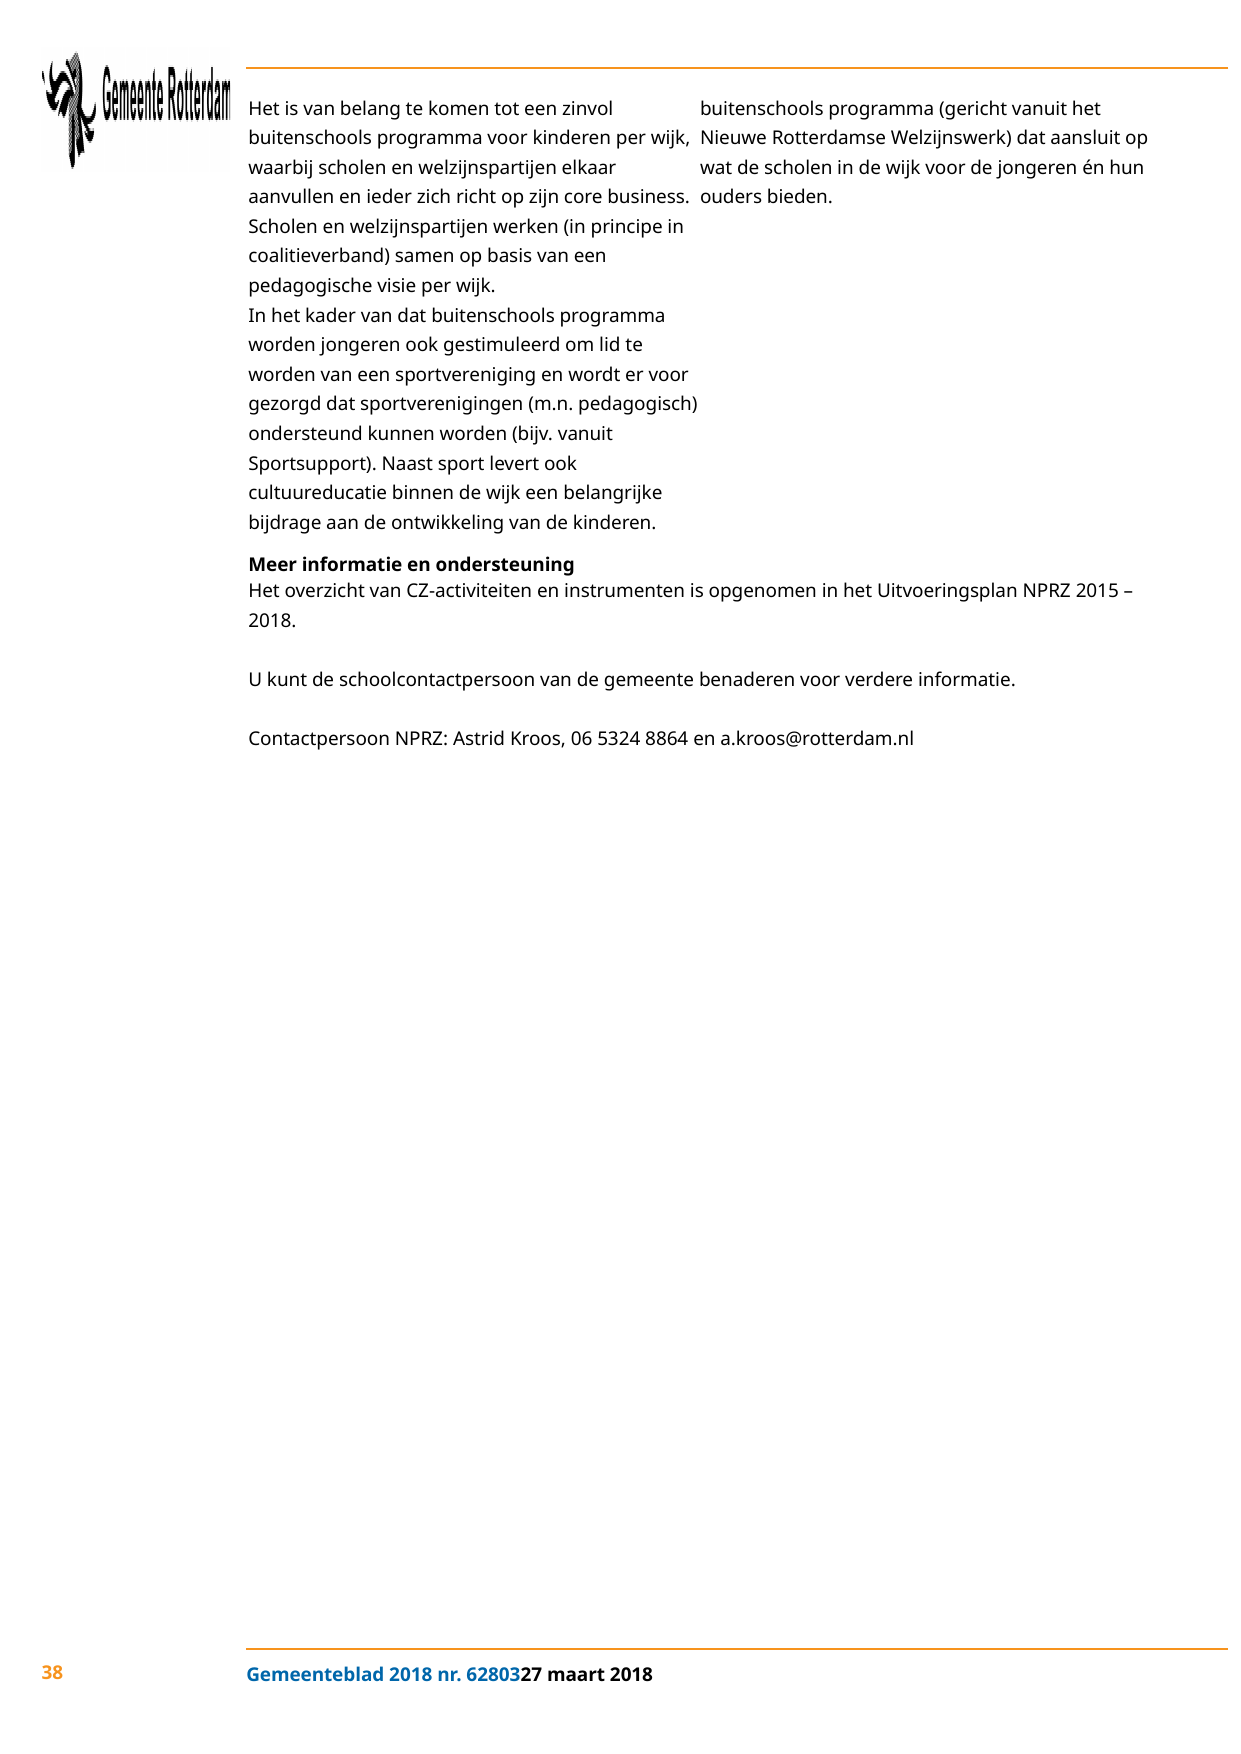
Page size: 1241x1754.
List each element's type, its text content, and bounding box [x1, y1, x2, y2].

table_cell buitenschools programma (gericht vanuit het Nieuwe Rotterdamse Welzijnswerk) dat aansluit op wat de scholen in de wijk voor de jongeren én hun ouders bieden. [700, 95, 1152, 535]
text Meer informatie en ondersteuning [248, 551, 1152, 577]
text U kunt de schoolcontactpersoon van de gemeente benaderen voor verdere informatie. [248, 666, 1152, 692]
table_cell Het is van belang te komen tot een zinvol buitenschools programma voor kinderen per wijk, waarbij scholen en welzijnspartijen elkaar aanvullen en ieder zich richt op zijn core business. Scholen en welzijnspartijen werken (in principe in coalitieverband) samen op basis van een pedagogische visie per wijk. In het kader van dat buitenschools programma worden jongeren ook gestimuleerd om lid te worden van een sportvereniging en wordt er voor gezorgd dat sportverenigingen (m.n. pedagogisch) ondersteund kunnen worden (bijv. vanuit Sportsupport). Naast sport levert ook cultuureducatie binnen de wijk een belangrijke bijdrage aan de ontwikkeling van de kinderen. [248, 95, 700, 535]
text Contactpersoon NPRZ: Astrid Kroos, 06 5324 8864 en a.kroos@rotterdam.nl [248, 725, 1152, 751]
text Het overzicht van CZ-activiteiten en instrumenten is opgenomen in het Uitvoeringsplan NPRZ 2015 – 2018. [248, 577, 1152, 632]
picture [41, 47, 231, 172]
